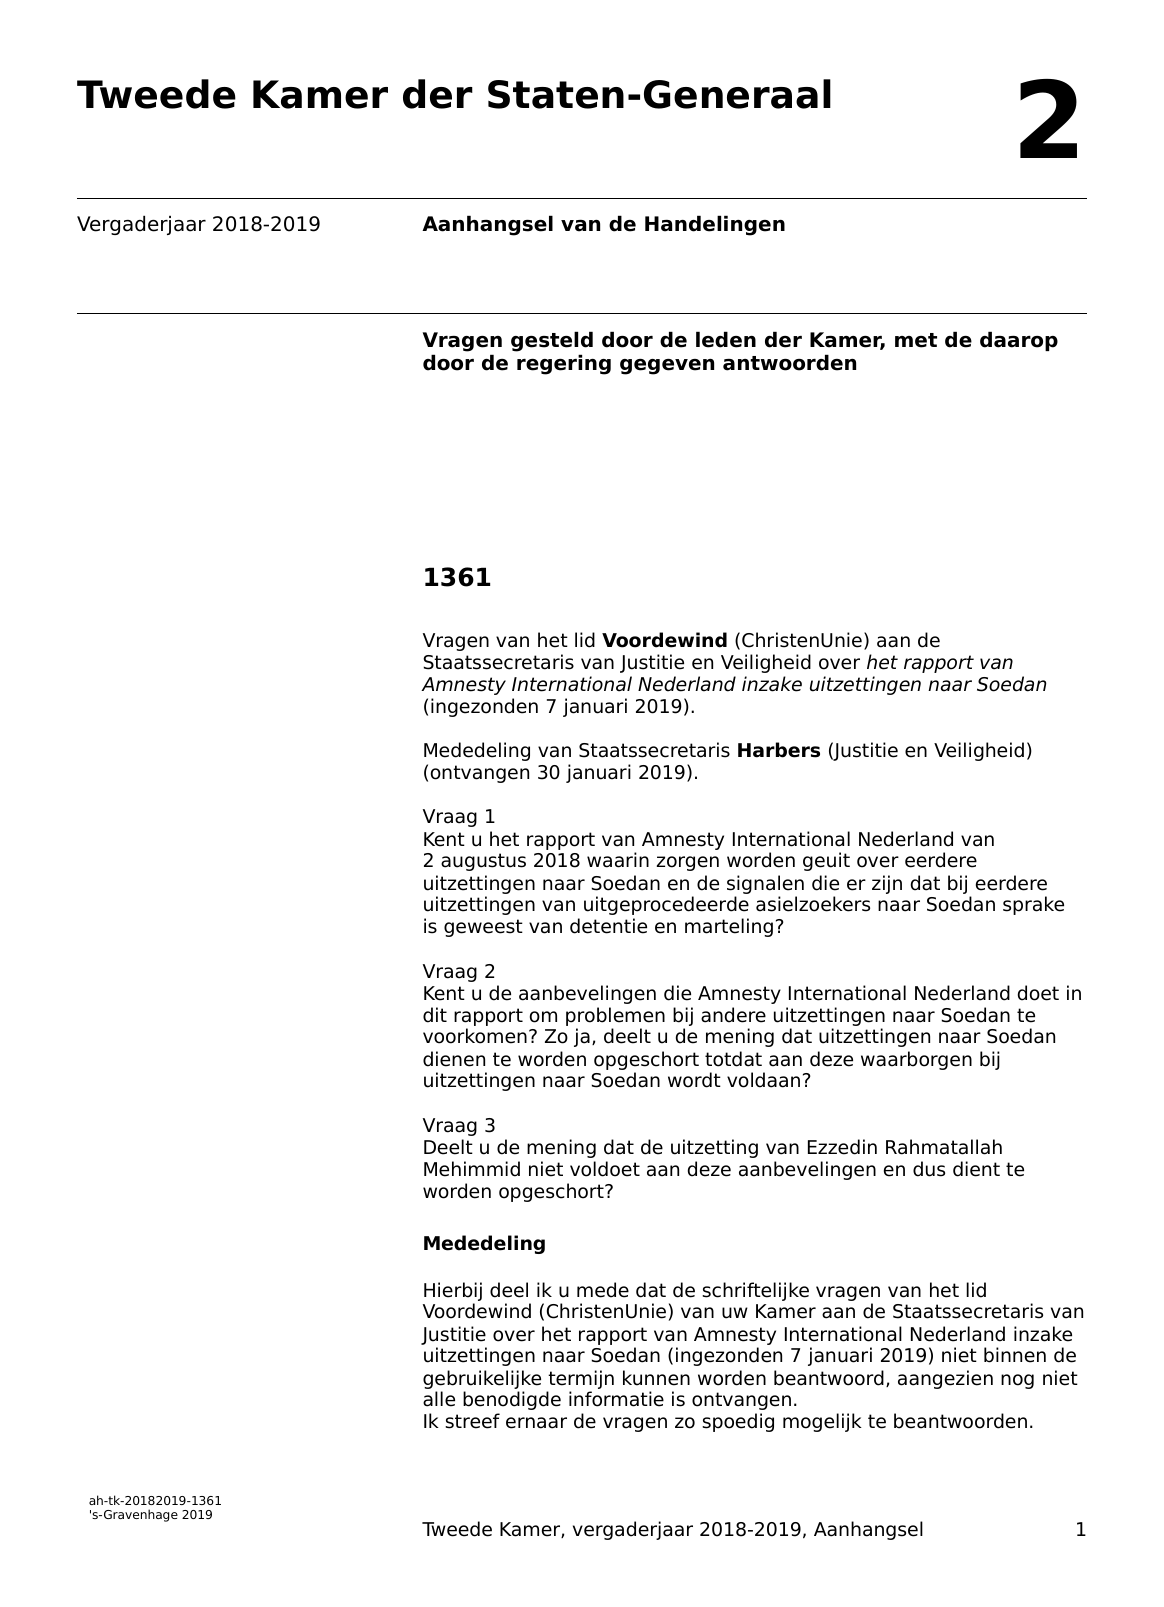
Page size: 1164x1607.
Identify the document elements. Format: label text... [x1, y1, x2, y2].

text Vragen van het lid Voordewind (ChristenUnie) aan de Staatssecretaris van Justitie en Veiligheid over het rapport van Amnesty International Nederland inzake uitzettingen naar Soedan (ingezonden 7 januari 2019). [422, 630, 1087, 718]
text Mededeling van Staatssecretaris Harbers (Justitie en Veiligheid) (ontvangen 30 januari 2019). [422, 740, 1087, 784]
table_cell Aanhangsel van de Handelingen [422, 199, 1087, 313]
text ah-tk-20182019-1361 [88, 1494, 323, 1508]
table_cell Vergaderjaar 2018-2019 [77, 199, 422, 313]
text Kent u de aanbevelingen die Amnesty International Nederland doet in dit rapport om problemen bij andere uitzettingen naar Soedan te voorkomen? Zo ja, deelt u de mening dat uitzettingen naar Soedan dienen te worden opgeschort totdat aan deze waarborgen bij uitzettingen naar Soedan wordt voldaan? [422, 982, 1087, 1092]
text Vraag 3 [422, 1114, 1087, 1137]
table_cell [77, 314, 422, 375]
text Deelt u de mening dat de uitzetting van Ezzedin Rahmatallah Mehimmid niet voldoet aan deze aanbevelingen en dus dient te worden opgeschort? [422, 1137, 1087, 1202]
text Vraag 1 [422, 806, 1087, 828]
table_header 2 [886, 59, 1087, 198]
text Kent u het rapport van Amnesty International Nederland van 2 augustus 2018 waarin zorgen worden geuit over eerdere uitzettingen naar Soedan en de signalen die er zijn dat bij eerdere uitzettingen van uitgeprocedeerde asielzoekers naar Soedan sprake is geweest van detentie en marteling? [422, 828, 1087, 938]
text 's-Gravenhage 2019 [88, 1508, 323, 1522]
text Hierbij deel ik u mede dat de schriftelijke vragen van het lid Voordewind (ChristenUnie) van uw Kamer aan de Staatssecretaris van Justitie over het rapport van Amnesty International Nederland inzake uitzettingen naar Soedan (ingezonden 7 januari 2019) niet binnen de gebruikelijke termijn kunnen worden beantwoord, aangezien nog niet alle benodigde informatie is ontvangen. [422, 1279, 1087, 1411]
text Vraag 2 [422, 961, 1087, 982]
subtitle Mededeling [422, 1232, 1087, 1254]
table_cell Vragen gesteld door de leden der Kamer, met de daarop door de regering gegeven antwoorden [422, 314, 1087, 375]
text 1361 [422, 563, 1087, 592]
text Ik streef ernaar de vragen zo spoedig mogelijk te beantwoorden. [422, 1411, 1087, 1433]
table_header Tweede Kamer der Staten-Generaal [77, 59, 886, 198]
